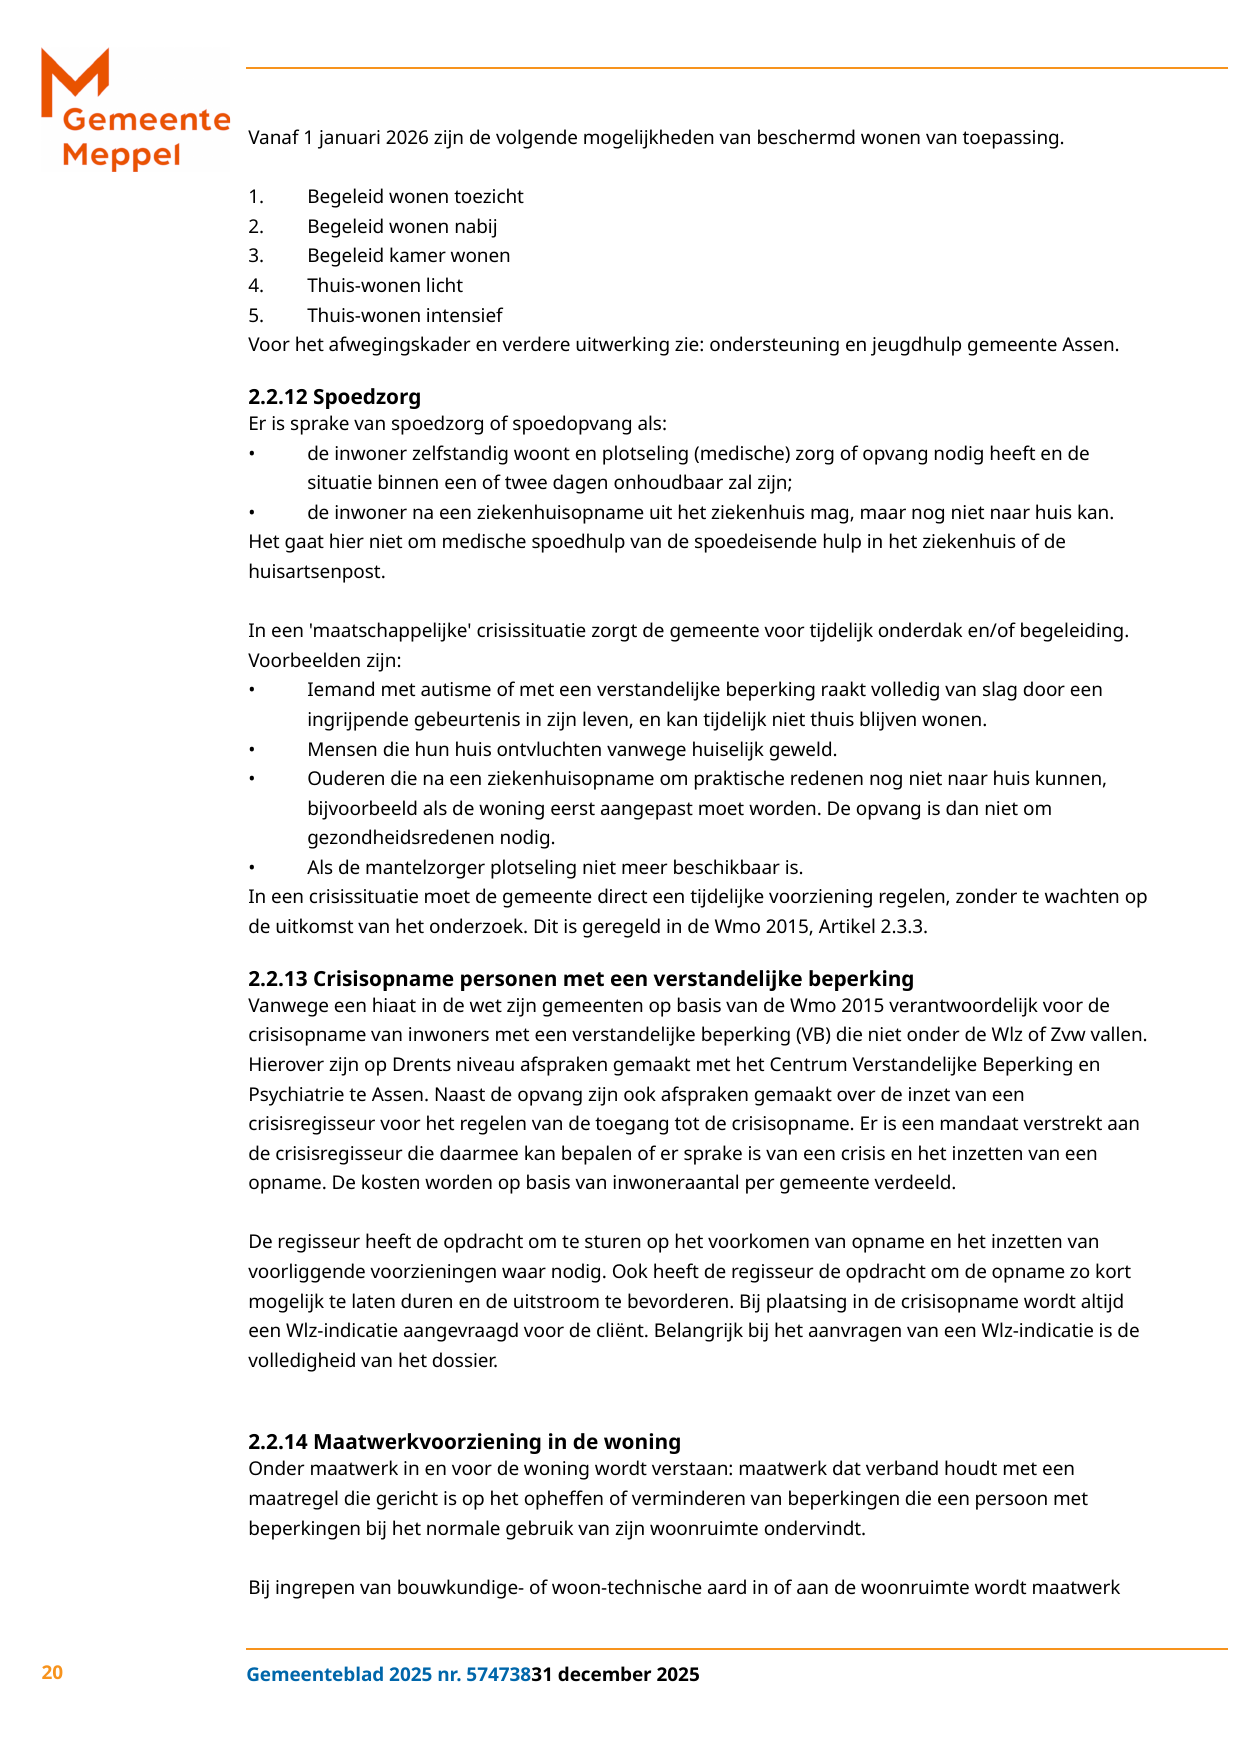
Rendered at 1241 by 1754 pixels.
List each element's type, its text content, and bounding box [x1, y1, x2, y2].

list Iemand met autisme of met een verstandelijke beperking raakt volledig van slag door een ingrijpende gebeurtenis in zijn leven, en kan tijdelijk niet thuis blijven wonen. [248, 677, 1152, 732]
text Voor het afwegingskader en verdere uitwerking zie: ondersteuning en jeugdhulp gemeente Assen. [248, 331, 1152, 357]
text Onder maatwerk in en voor de woning wordt verstaan: maatwerk dat verband houdt met een maatregel die gericht is op het opheffen of verminderen van beperkingen die een persoon met beperkingen bij het normale gebruik van zijn woonruimte ondervindt. [248, 1456, 1152, 1540]
list Thuis-wonen licht [248, 272, 1152, 298]
list Ouderen die na een ziekenhuisopname om praktische redenen nog niet naar huis kunnen, bijvoorbeeld als de woning eerst aangepast moet worden. De opvang is dan niet om gezondheidsredenen nodig. [248, 765, 1152, 850]
list Begeleid kamer wonen [248, 243, 1152, 268]
list de inwoner na een ziekenhuisopname uit het ziekenhuis mag, maar nog niet naar huis kan. [248, 499, 1152, 525]
text Vanaf 1 januari 2026 zijn de volgende mogelijkheden van beschermd wonen van toepassing. [248, 124, 1152, 150]
text Bij ingrepen van bouwkundige- of woon-technische aard in of aan de woonruimte wordt maatwerk [248, 1574, 1152, 1599]
text De regisseur heeft de opdracht om te sturen op het voorkomen van opname en het inzetten van voorliggende voorzieningen waar nodig. Ook heeft de regisseur de opdracht om de opname zo kort mogelijk te laten duren en de uitstroom te bevorderen. Bij plaatsing in de crisisopname wordt altijd een Wlz-indicatie aangevraagd voor de cliënt. Belangrijk bij het aanvragen van een Wlz-indicatie is de volledigheid van het dossier. [248, 1229, 1152, 1373]
list Begeleid wonen nabij [248, 213, 1152, 239]
list de inwoner zelfstandig woont en plotseling (medische) zorg of opvang nodig heeft en de situatie binnen een of twee dagen onhoudbaar zal zijn; [248, 440, 1152, 495]
text Er is sprake van spoedzorg of spoedopvang als: [248, 410, 1152, 436]
list Mensen die hun huis ontvluchten vanwege huiselijk geweld. [248, 736, 1152, 761]
list Thuis-wonen intensief [248, 302, 1152, 328]
text In een crisissituatie moet de gemeente direct een tijdelijke voorziening regelen, zonder te wachten op de uitkomst van het onderzoek. Dit is geregeld in de Wmo 2015, Artikel 2.3.3. [248, 884, 1152, 939]
text 2.2.12 Spoedzorg [248, 382, 1152, 410]
text Vanwege een hiaat in de wet zijn gemeenten op basis van de Wmo 2015 verantwoordelijk voor de crisisopname van inwoners met een verstandelijke beperking (VB) die niet onder de Wlz of Zvw vallen. Hierover zijn op Drents niveau afspraken gemaakt met het Centrum Verstandelijke Beperking en Psychiatrie te Assen. Naast de opvang zijn ook afspraken gemaakt over de inzet van een crisisregisseur voor het regelen van de toegang tot de crisisopname. Er is een mandaat verstrekt aan de crisisregisseur die daarmee kan bepalen of er sprake is van een crisis en het inzetten van een opname. De kosten worden op basis van inwoneraantal per gemeente verdeeld. [248, 992, 1152, 1195]
text 2.2.14 Maatwerkvoorziening in de woning [248, 1427, 1152, 1456]
list Als de mantelzorger plotseling niet meer beschikbaar is. [248, 854, 1152, 880]
text In een 'maatschappelijke' crisissituatie zorgt de gemeente voor tijdelijk onderdak en/of begeleiding. Voorbeelden zijn: [248, 617, 1152, 673]
text 2.2.13 Crisisopname personen met een verstandelijke beperking [248, 964, 1152, 992]
picture [41, 47, 231, 172]
list Begeleid wonen toezicht [248, 183, 1152, 209]
text Het gaat hier niet om medische spoedhulp van de spoedeisende hulp in het ziekenhuis of de huisartsenpost. [248, 529, 1152, 584]
